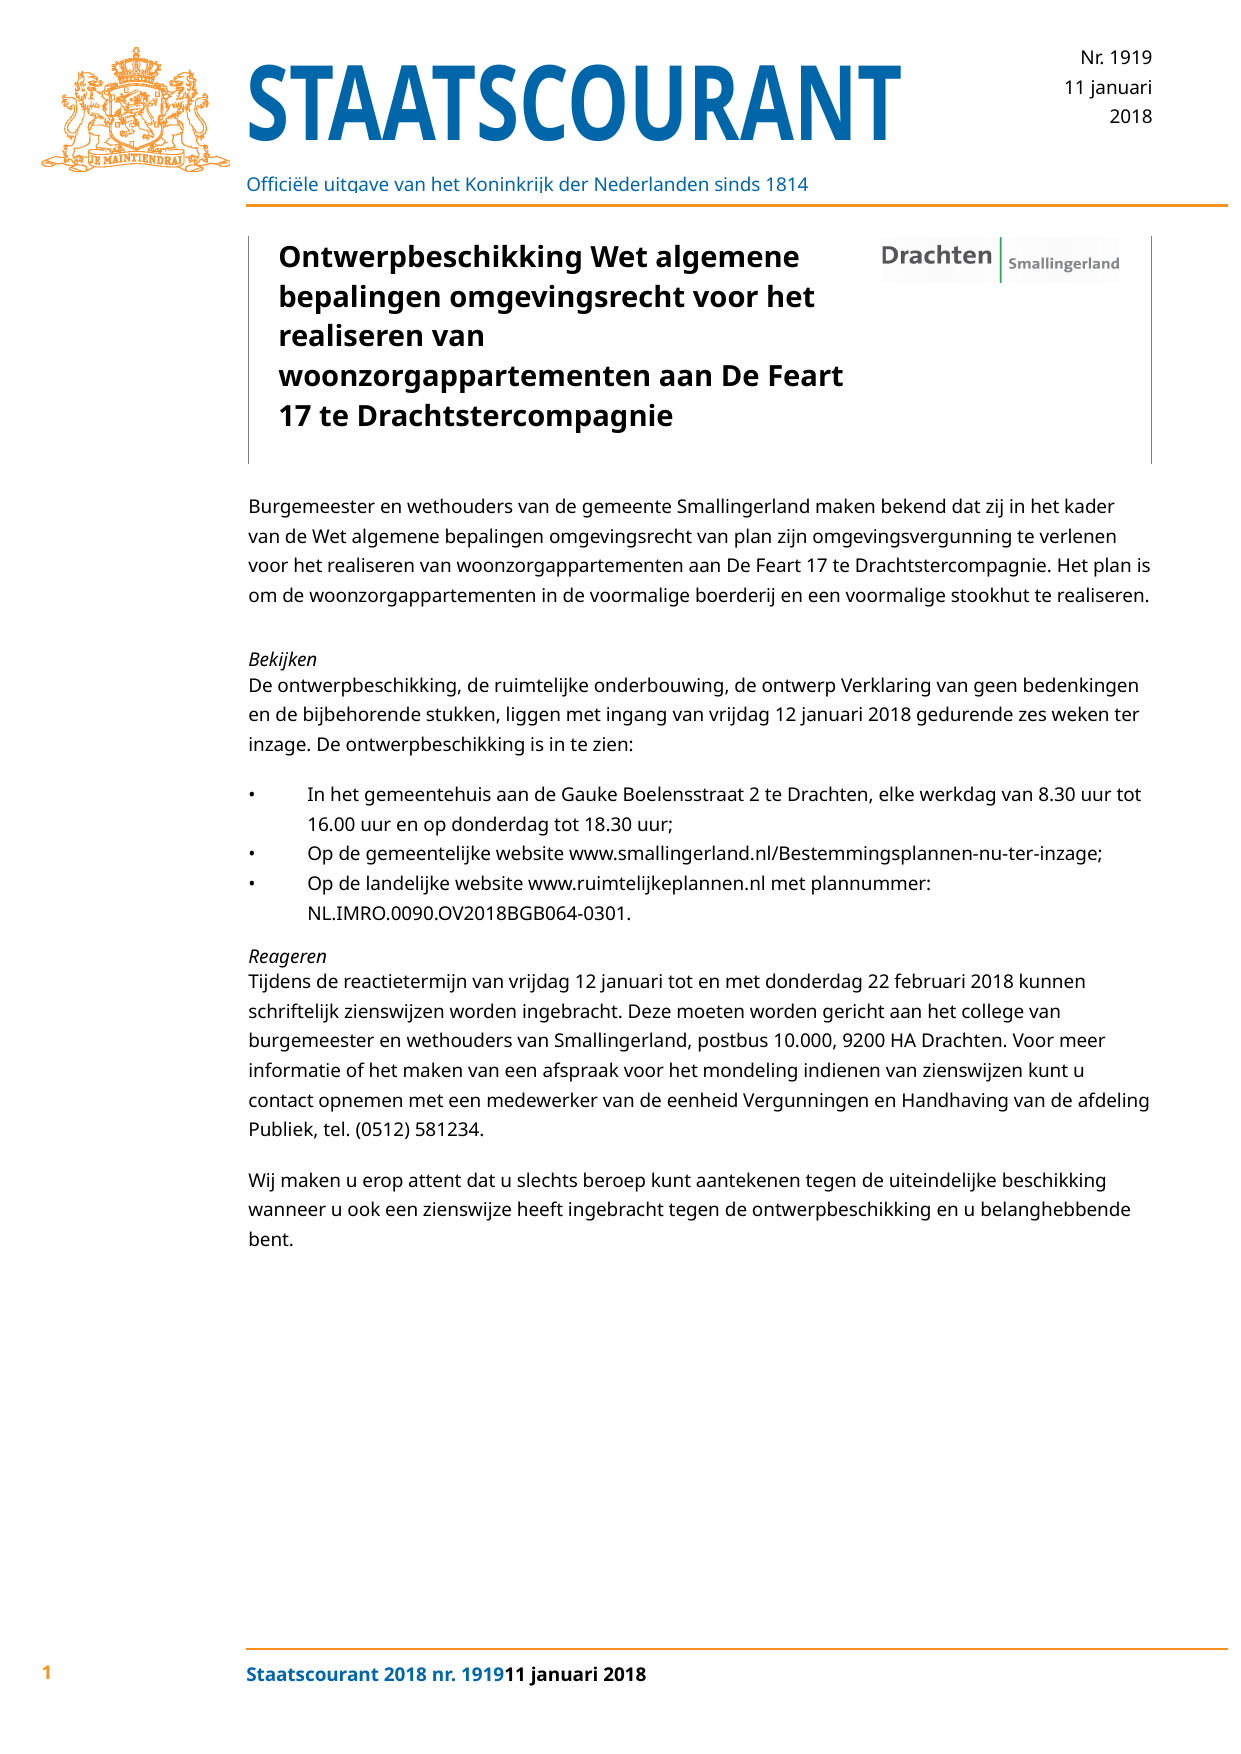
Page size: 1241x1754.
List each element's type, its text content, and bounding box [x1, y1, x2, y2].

picture [41, 47, 231, 172]
text De ontwerpbeschikking, de ruimtelijke onderbouwing, de ontwerp Verklaring van geen bedenkingen en de bijbehorende stukken, liggen met ingang van vrijdag 12 januari 2018 gedurende zes weken ter inzage. De ontwerpbeschikking is in te zien: [248, 672, 1152, 757]
list Op de gemeentelijke website www.smallingerland.nl/Bestemmingsplannen-nu-ter-inzage; [248, 841, 1152, 866]
table_header Ontwerpbeschikking Wet algemene bepalingen omgevingsrecht voor het realiseren van woonzorgappartementen aan De Feart 17 te Drachtstercompagnie [249, 236, 850, 464]
text Tijdens de reactietermijn van vrijdag 12 januari tot en met donderdag 22 februari 2018 kunnen schriftelijk zienswijzen worden ingebracht. Deze moeten worden gericht aan het college van burgemeester en wethouders van Smallingerland, postbus 10.000, 9200 HA Drachten. Voor meer informatie of het maken van een afspraak voor het mondeling indienen van zienswijzen kunt u contact opnemen met een medewerker van de eenheid Vergunningen en Handhaving van de afdeling Publiek, tel. (0512) 581234. [248, 968, 1152, 1142]
picture [882, 236, 1119, 284]
text Wij maken u erop attent dat u slechts beroep kunt aantekenen tegen de uiteindelijke beschikking wanneer u ook een zienswijze heeft ingebracht tegen de ontwerpbeschikking en u belanghebbende bent. [248, 1167, 1152, 1252]
list Op de landelijke website www.ruimtelijkeplannen.nl met plannummer: NL.IMRO.0090.OV2018BGB064-0301. [248, 870, 1152, 925]
text Burgemeester en wethouders van de gemeente Smallingerland maken bekend dat zij in het kader van de Wet algemene bepalingen omgevingsrecht van plan zijn omgevingsvergunning te verlenen voor het realiseren van woonzorgappartementen aan De Feart 17 te Drachtstercompagnie. Het plan is om de woonzorgappartementen in de voormalige boerderij en een voormalige stookhut te realiseren. [248, 493, 1152, 608]
text Reageren [248, 943, 1152, 968]
table_header [850, 236, 1151, 464]
list In het gemeentehuis aan de Gauke Boelensstraat 2 te Drachten, elke werkdag van 8.30 uur tot 16.00 uur en op donderdag tot 18.30 uur; [248, 781, 1152, 837]
text Bekijken [248, 646, 1152, 672]
